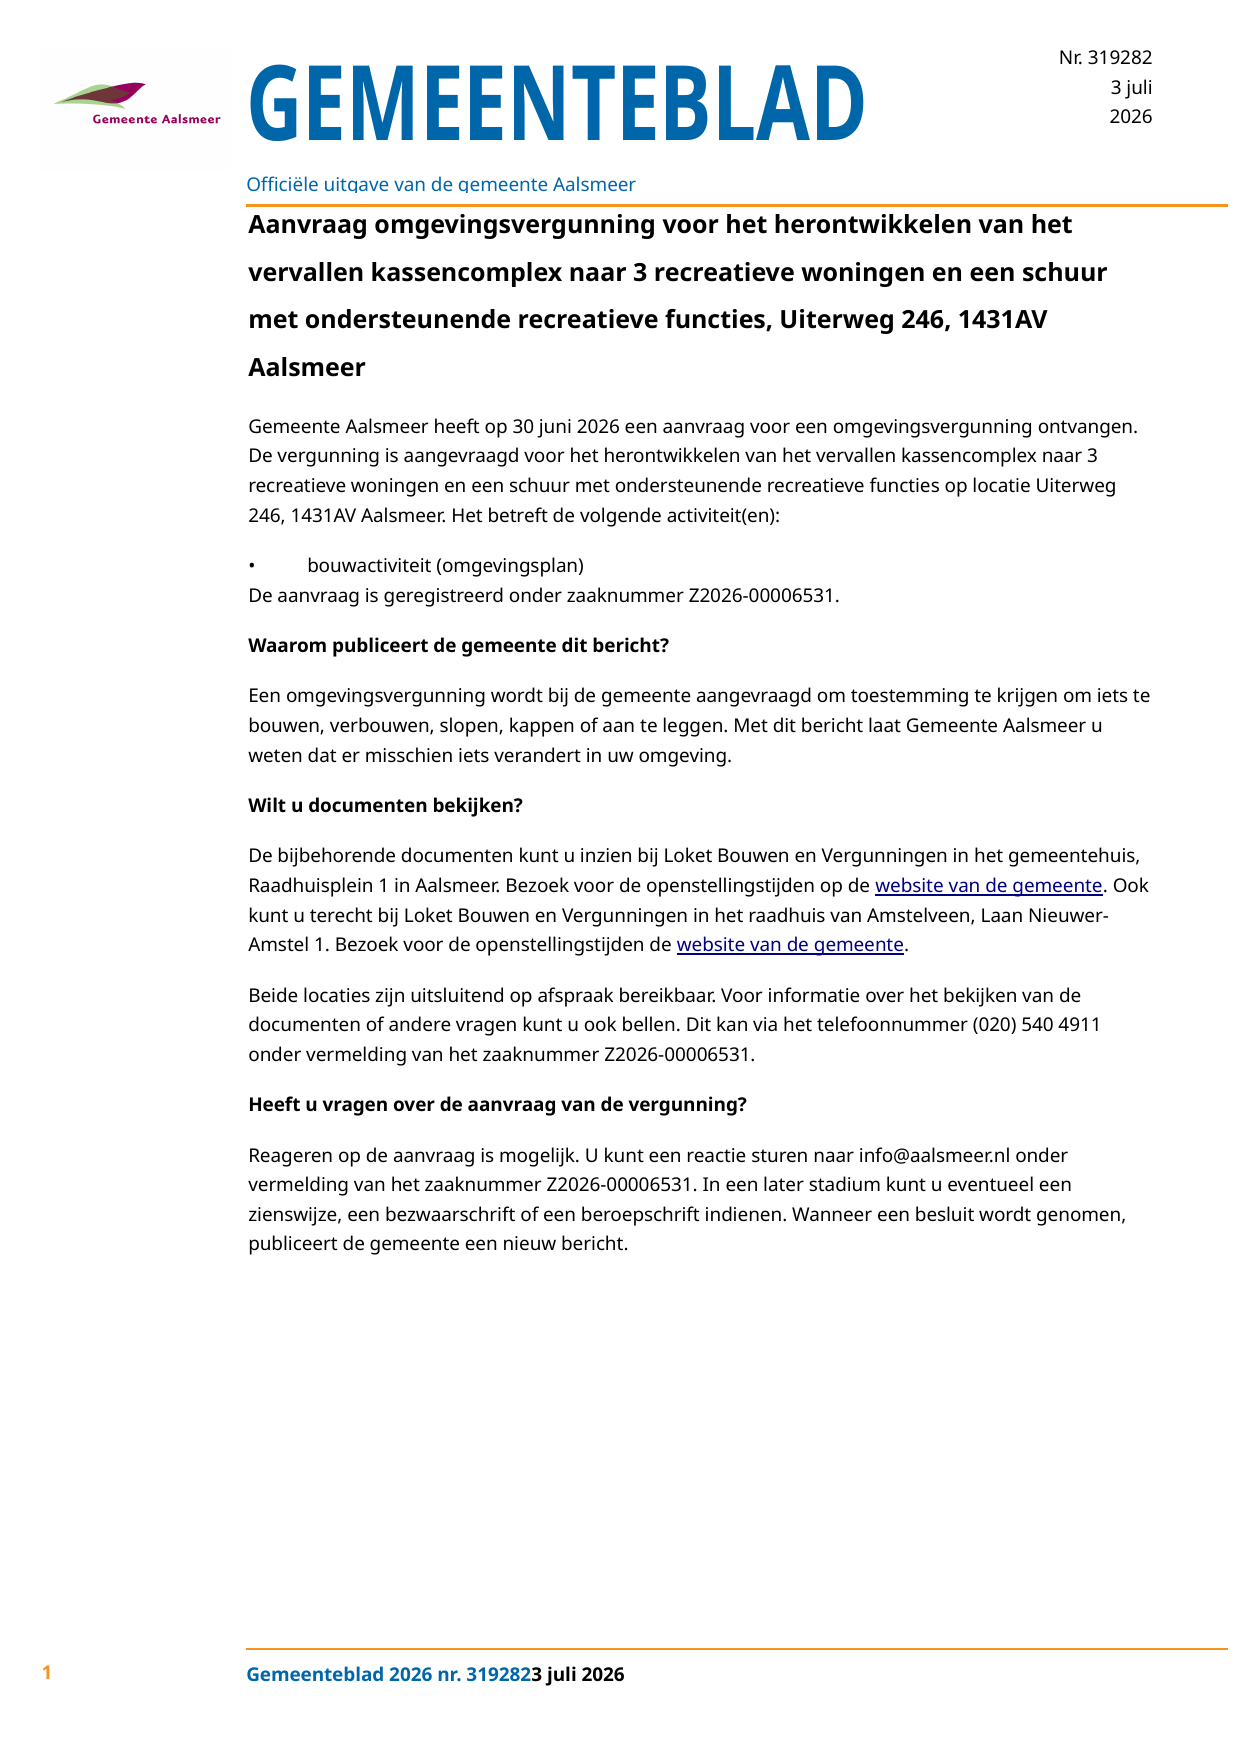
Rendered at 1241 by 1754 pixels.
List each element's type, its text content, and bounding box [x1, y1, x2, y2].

text Waarom publiceert de gemeente dit bericht? [248, 632, 1152, 658]
text De bijbehorende documenten kunt u inzien bij Loket Bouwen en Vergunningen in het gemeentehuis, Raadhuisplein 1 in Aalsmeer. Bezoek voor de openstellingstijden op de website van de gemeente. Ook kunt u terecht bij Loket Bouwen en Vergunningen in het raadhuis van Amstelveen, Laan Nieuwer-Amstel 1. Bezoek voor de openstellingstijden de website van de gemeente. [248, 843, 1152, 957]
picture [41, 47, 231, 172]
text Beide locaties zijn uitsluitend op afspraak bereikbaar. Voor informatie over het bekijken van de documenten of andere vragen kunt u ook bellen. Dit kan via het telefoonnummer (020) 540 4911 onder vermelding van het zaaknummer Z2026-00006531. [248, 982, 1152, 1067]
list bouwactiviteit (omgevingsplan) [248, 552, 1152, 578]
text Een omgevingsvergunning wordt bij de gemeente aangevraagd om toestemming te krijgen om iets te bouwen, verbouwen, slopen, kappen of aan te leggen. Met dit bericht laat Gemeente Aalsmeer u weten dat er misschien iets verandert in uw omgeving. [248, 683, 1152, 768]
text Reageren op de aanvraag is mogelijk. U kunt een reactie sturen naar info@aalsmeer.nl onder vermelding van het zaaknummer Z2026-00006531. In een later stadium kunt u eventueel een zienswijze, een bezwaarschrift of een beroepschrift indienen. Wanneer een besluit wordt genomen, publiceert de gemeente een nieuw bericht. [248, 1142, 1152, 1256]
text Aanvraag omgevingsvergunning voor het herontwikkelen van het vervallen kassencomplex naar 3 recreatieve woningen en een schuur met ondersteunende recreatieve functies, Uiterweg 246, 1431AV Aalsmeer [248, 207, 1152, 384]
text Heeft u vragen over de aanvraag van de vergunning? [248, 1091, 1152, 1117]
text De aanvraag is geregistreerd onder zaaknummer Z2026-00006531. [248, 582, 1152, 608]
text Wilt u documenten bekijken? [248, 792, 1152, 818]
text Gemeente Aalsmeer heeft op 30 juni 2026 een aanvraag voor een omgevingsvergunning ontvangen. De vergunning is aangevraagd voor het herontwikkelen van het vervallen kassencomplex naar 3 recreatieve woningen en een schuur met ondersteunende recreatieve functies op locatie Uiterweg 246, 1431AV Aalsmeer. Het betreft de volgende activiteit(en): [248, 413, 1152, 528]
